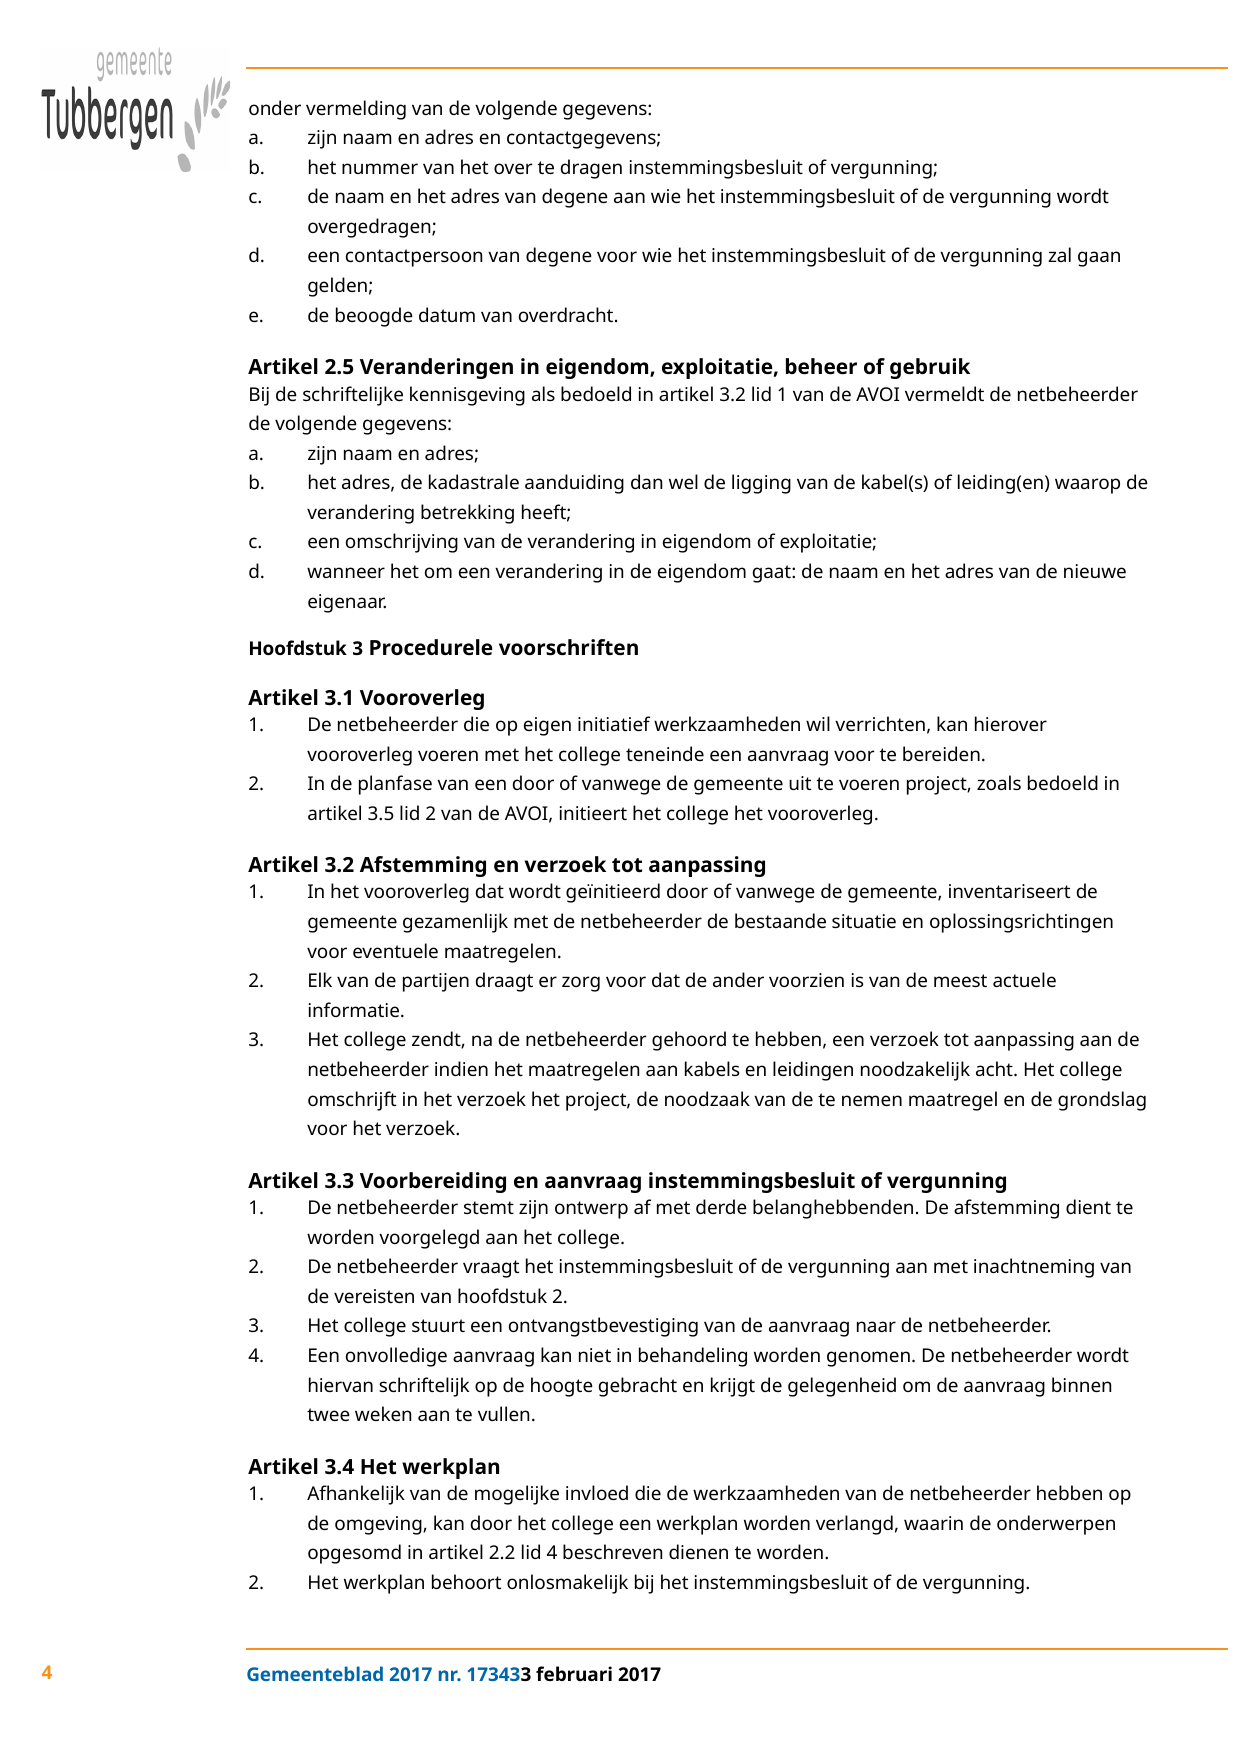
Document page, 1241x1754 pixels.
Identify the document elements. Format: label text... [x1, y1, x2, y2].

text Artikel 3.3 Voorbereiding en aanvraag instemmingsbesluit of vergunning [248, 1166, 1152, 1194]
list de naam en het adres van degene aan wie het instemmingsbesluit of de vergunning wordt overgedragen; [248, 183, 1152, 239]
text Artikel 3.2 Afstemming en verzoek tot aanpassing [248, 850, 1152, 879]
list In de planfase van een door of vanwege de gemeente uit te voeren project, zoals bedoeld in artikel 3.5 lid 2 van de AVOI, initieert het college het vooroverleg. [248, 770, 1152, 826]
list een omschrijving van de verandering in eigendom of exploitatie; [248, 529, 1152, 554]
text Artikel 3.4 Het werkplan [248, 1452, 1152, 1480]
list Afhankelijk van de mogelijke invloed die de werkzaamheden van de netbeheerder hebben op de omgeving, kan door het college een werkplan worden verlangd, waarin de onderwerpen opgesomd in artikel 2.2 lid 4 beschreven dienen te worden. [248, 1480, 1152, 1565]
list Het werkplan behoort onlosmakelijk bij het instemmingsbesluit of de vergunning. [248, 1569, 1152, 1595]
list de beoogde datum van overdracht. [248, 302, 1152, 328]
list een contactpersoon van degene voor wie het instemmingsbesluit of de vergunning zal gaan gelden; [248, 243, 1152, 298]
list Het college zendt, na de netbeheerder gehoord te hebben, een verzoek tot aanpassing aan de netbeheerder indien het maatregelen aan kabels en leidingen noodzakelijk acht. Het college omschrijft in het verzoek het project, de noodzaak van de te nemen maatregel en de grondslag voor het verzoek. [248, 1027, 1152, 1141]
list Het college stuurt een ontvangstbevestiging van de aanvraag naar de netbeheerder. [248, 1313, 1152, 1338]
list De netbeheerder stemt zijn ontwerp af met derde belanghebbenden. De afstemming dient te worden voorgelegd aan het college. [248, 1194, 1152, 1249]
text Hoofdstuk 3 Procedurele voorschriften [248, 633, 1152, 662]
list wanneer het om een verandering in de eigendom gaat: de naam en het adres van de nieuwe eigenaar. [248, 558, 1152, 613]
list Elk van de partijen draagt er zorg voor dat de ander voorzien is van de meest actuele informatie. [248, 967, 1152, 1023]
list zijn naam en adres; [248, 440, 1152, 466]
text Bij de schriftelijke kennisgeving als bedoeld in artikel 3.2 lid 1 van de AVOI vermeldt de netbeheerder de volgende gegevens: [248, 381, 1152, 436]
text Artikel 2.5 Veranderingen in eigendom, exploitatie, beheer of gebruik [248, 352, 1152, 381]
text Artikel 3.1 Vooroverleg [248, 683, 1152, 711]
list Een onvolledige aanvraag kan niet in behandeling worden genomen. De netbeheerder wordt hiervan schriftelijk op de hoogte gebracht en krijgt de gelegenheid om de aanvraag binnen twee weken aan te vullen. [248, 1342, 1152, 1427]
text onder vermelding van de volgende gegevens: [248, 95, 1152, 121]
list het nummer van het over te dragen instemmingsbesluit of vergunning; [248, 154, 1152, 180]
list De netbeheerder die op eigen initiatief werkzaamheden wil verrichten, kan hierover vooroverleg voeren met het college teneinde een aanvraag voor te bereiden. [248, 711, 1152, 766]
list De netbeheerder vraagt het instemmingsbesluit of de vergunning aan met inachtneming van de vereisten van hoofdstuk 2. [248, 1253, 1152, 1309]
list zijn naam en adres en contactgegevens; [248, 124, 1152, 150]
list het adres, de kadastrale aanduiding dan wel de ligging van de kabel(s) of leiding(en) waarop de verandering betrekking heeft; [248, 469, 1152, 525]
picture [41, 47, 231, 172]
list In het vooroverleg dat wordt geïnitieerd door of vanwege de gemeente, inventariseert de gemeente gezamenlijk met de netbeheerder de bestaande situatie en oplossingsrichtingen voor eventuele maatregelen. [248, 879, 1152, 964]
